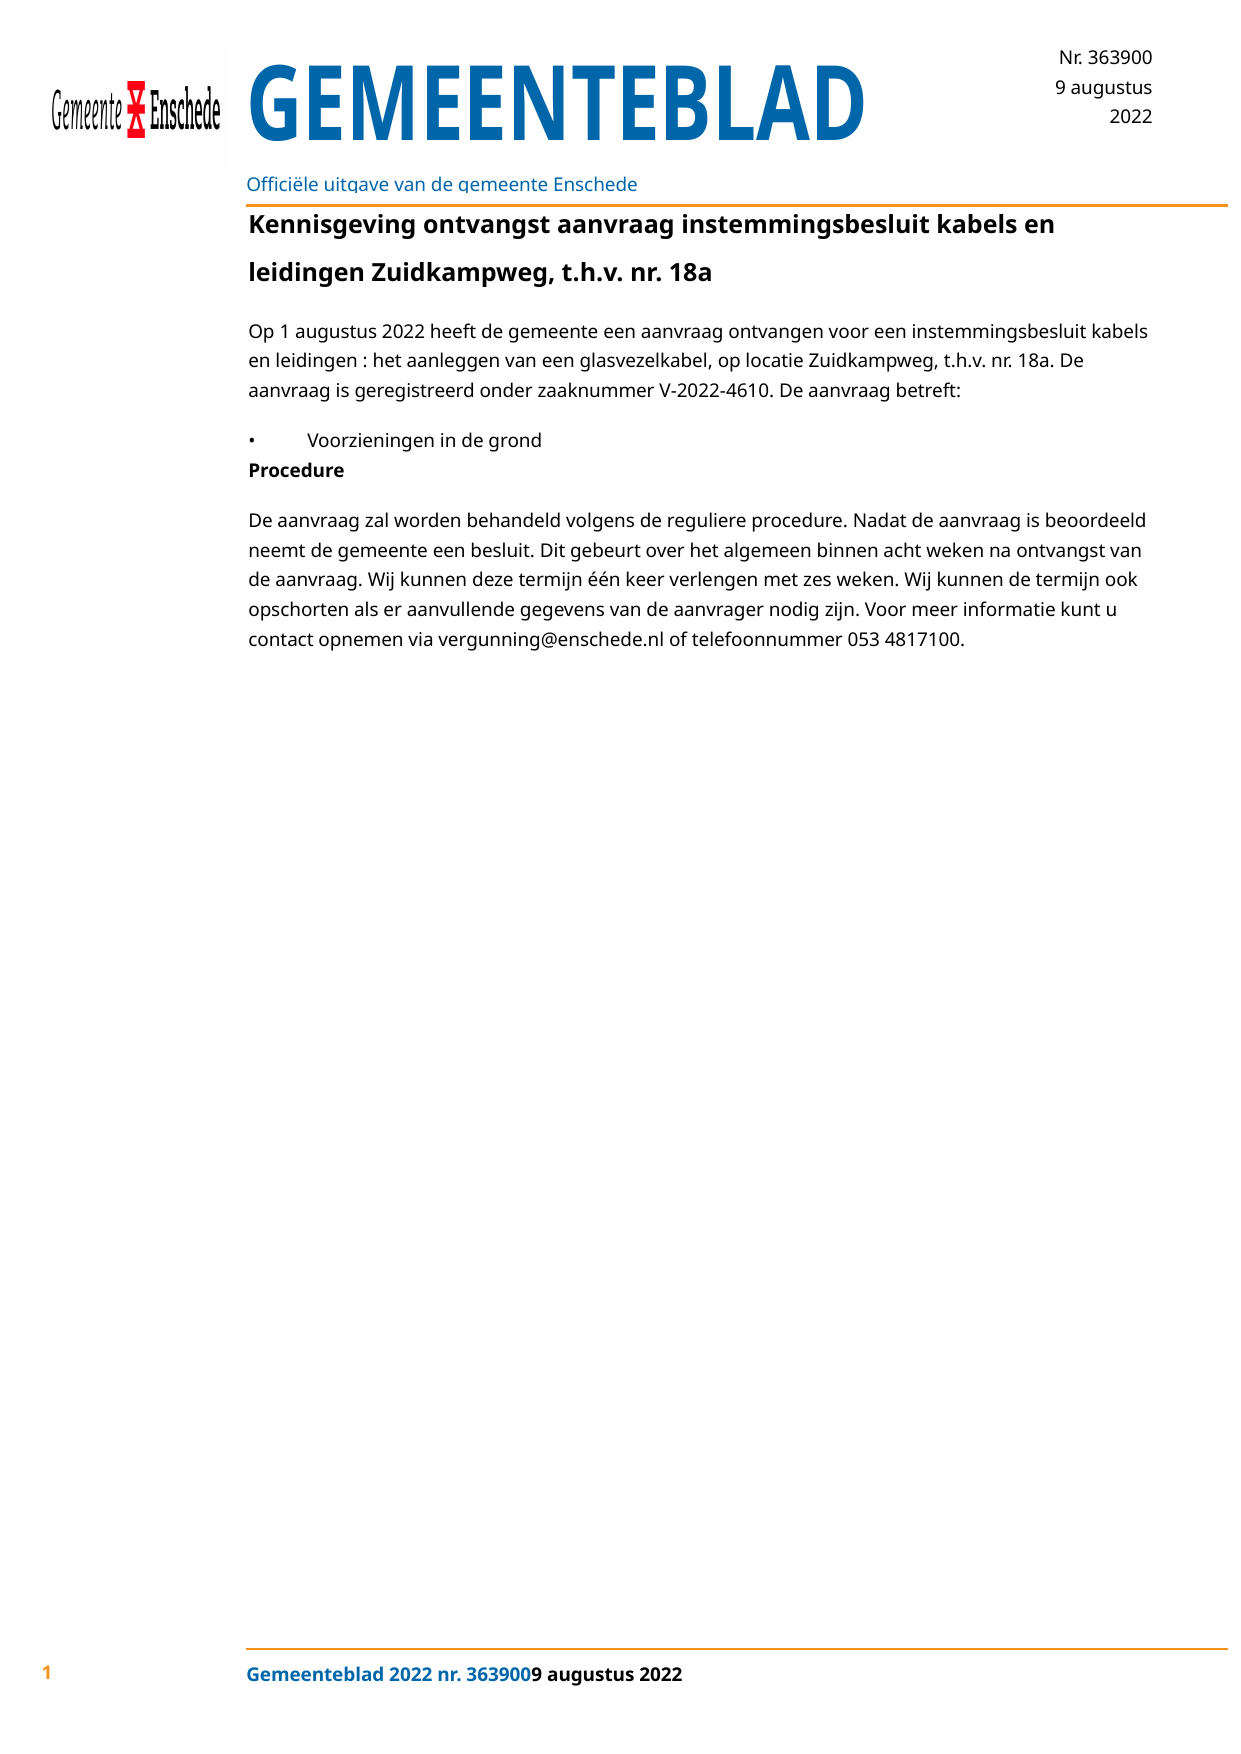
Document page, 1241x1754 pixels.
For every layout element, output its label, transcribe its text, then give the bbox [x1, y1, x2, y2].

picture [41, 47, 231, 172]
text De aanvraag zal worden behandeld volgens de reguliere procedure. Nadat de aanvraag is beoordeeld neemt de gemeente een besluit. Dit gebeurt over het algemeen binnen acht weken na ontvangst van de aanvraag. Wij kunnen deze termijn één keer verlengen met zes weken. Wij kunnen de termijn ook opschorten als er aanvullende gegevens van de aanvrager nodig zijn. Voor meer informatie kunt u contact opnemen via vergunning@enschede.nl of telefoonnummer 053 4817100. [248, 507, 1152, 652]
text Op 1 augustus 2022 heeft de gemeente een aanvraag ontvangen voor een instemmingsbesluit kabels en leidingen : het aanleggen van een glasvezelkabel, op locatie Zuidkampweg, t.h.v. nr. 18a. De aanvraag is geregistreerd onder zaaknummer V-2022-4610. De aanvraag betreft: [248, 318, 1152, 403]
text Procedure [248, 457, 1152, 483]
list Voorzieningen in de grond [248, 427, 1152, 453]
text Kennisgeving ontvangst aanvraag instemmingsbesluit kabels en leidingen Zuidkampweg, t.h.v. nr. 18a [248, 207, 1152, 288]
